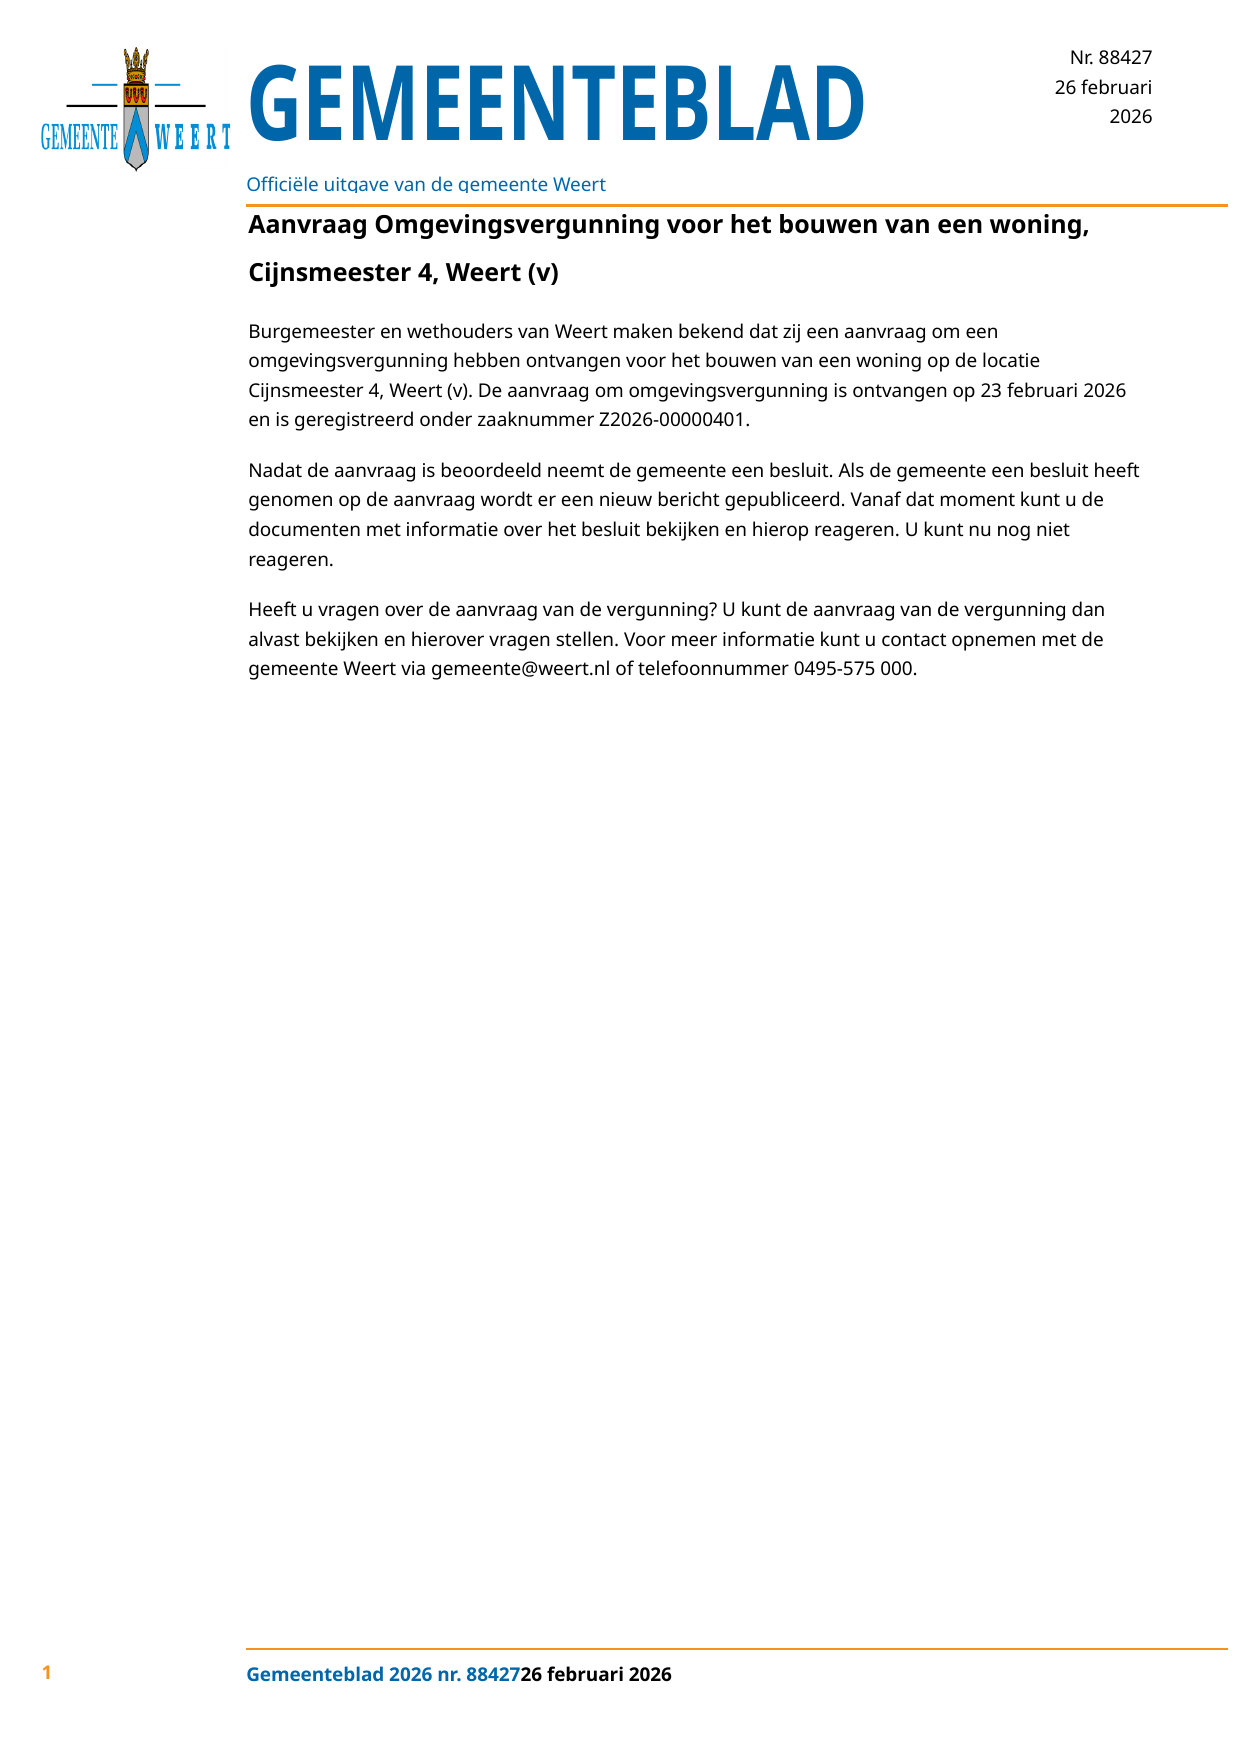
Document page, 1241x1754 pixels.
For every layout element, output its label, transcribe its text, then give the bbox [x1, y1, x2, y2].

text Heeft u vragen over de aanvraag van de vergunning? U kunt de aanvraag van de vergunning dan alvast bekijken en hierover vragen stellen. Voor meer informatie kunt u contact opnemen met de gemeente Weert via gemeente@weert.nl of telefoonnummer 0495-575 000. [248, 596, 1152, 681]
text Aanvraag Omgevingsvergunning voor het bouwen van een woning, Cijnsmeester 4, Weert (v) [248, 207, 1152, 288]
text Burgemeester en wethouders van Weert maken bekend dat zij een aanvraag om een omgevingsvergunning hebben ontvangen voor het bouwen van een woning op de locatie Cijnsmeester 4, Weert (v). De aanvraag om omgevingsvergunning is ontvangen op 23 februari 2026 en is geregistreerd onder zaaknummer Z2026-00000401. [248, 318, 1152, 432]
text Nadat de aanvraag is beoordeeld neemt de gemeente een besluit. Als de gemeente een besluit heeft genomen op de aanvraag wordt er een nieuw bericht gepubliceerd. Vanaf dat moment kunt u de documenten met informatie over het besluit bekijken en hierop reageren. U kunt nu nog niet reageren. [248, 457, 1152, 572]
picture [41, 47, 231, 172]
